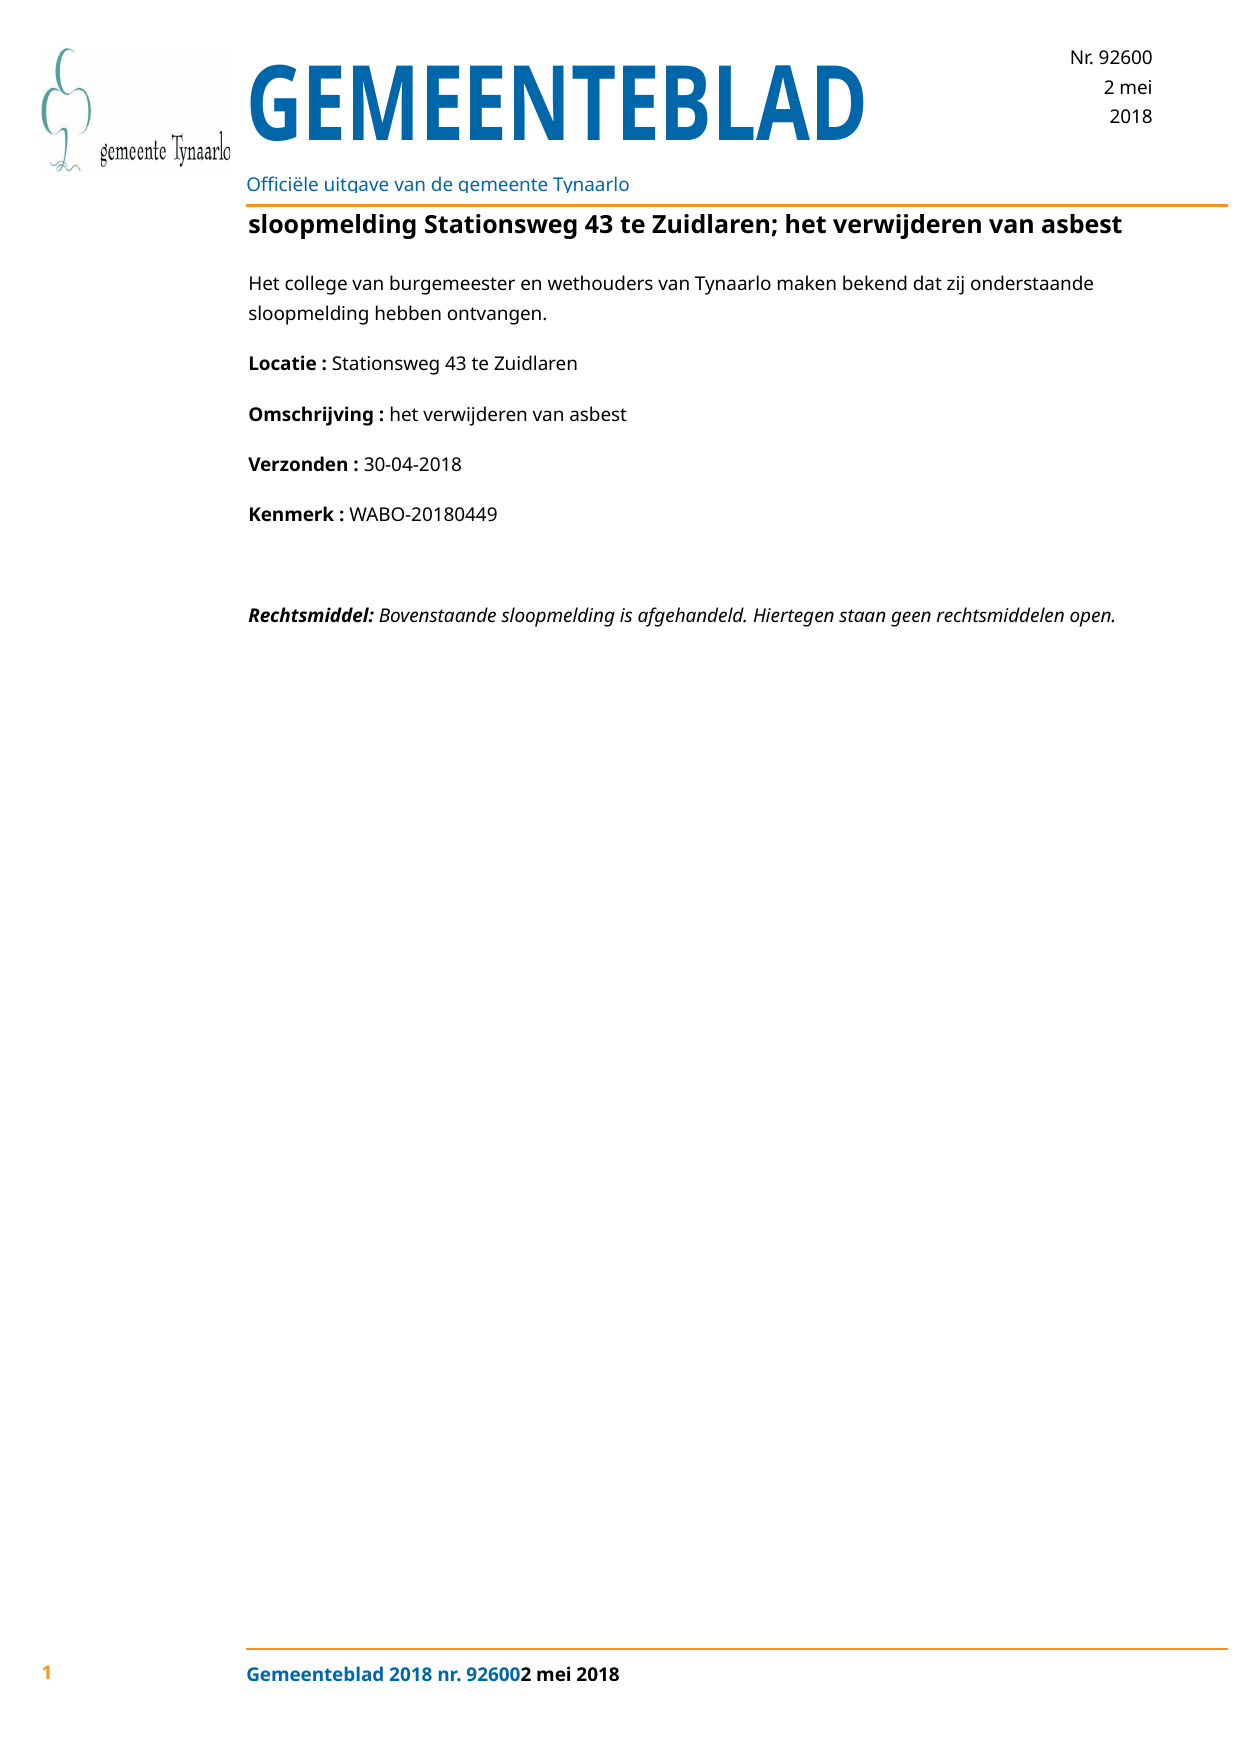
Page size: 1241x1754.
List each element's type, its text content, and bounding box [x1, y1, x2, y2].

text sloopmelding Stationsweg 43 te Zuidlaren; het verwijderen van asbest [248, 207, 1152, 241]
text Omschrijving : het verwijderen van asbest [248, 401, 1152, 426]
text Rechtsmiddel: Bovenstaande sloopmelding is afgehandeld. Hiertegen staan geen rechtsmiddelen open. [248, 602, 1152, 628]
text Locatie : Stationsweg 43 te Zuidlaren [248, 350, 1152, 376]
text Verzonden : 30-04-2018 [248, 451, 1152, 477]
text Het college van burgemeester en wethouders van Tynaarlo maken bekend dat zij onderstaande sloopmelding hebben ontvangen. [248, 270, 1152, 326]
text Kenmerk : WABO-20180449 [248, 502, 1152, 527]
picture [41, 47, 231, 172]
